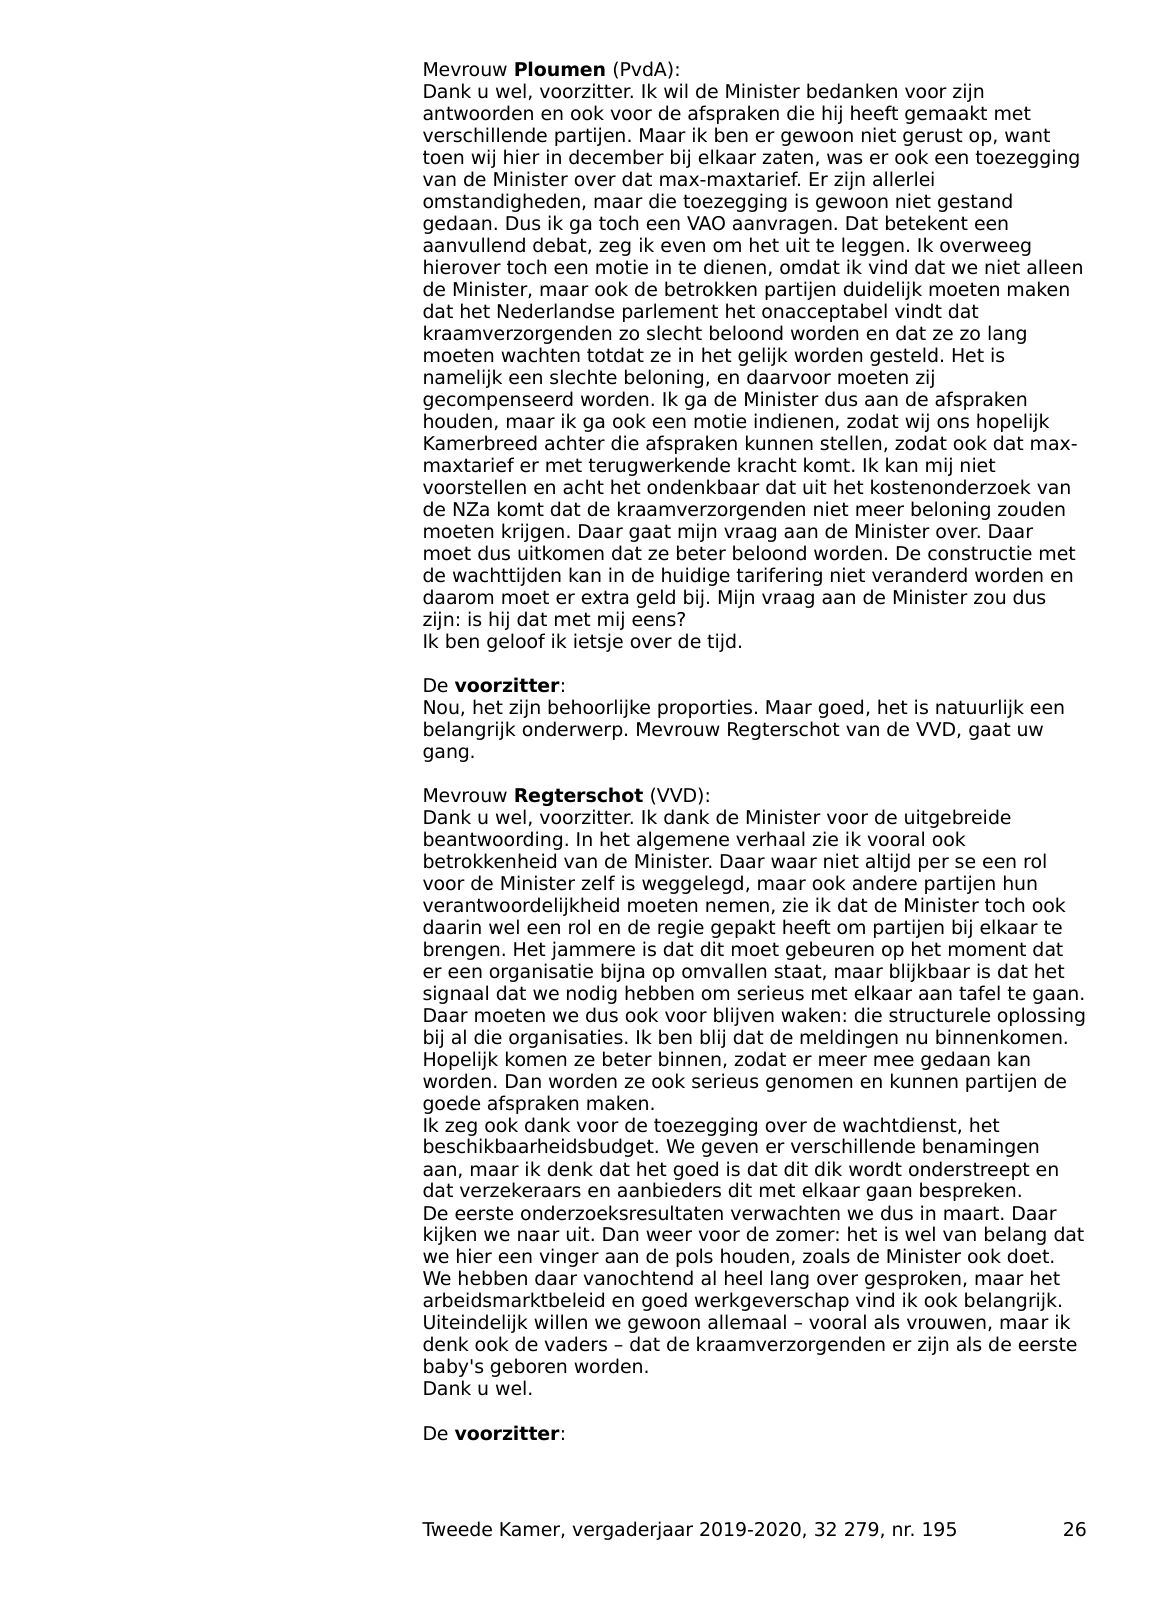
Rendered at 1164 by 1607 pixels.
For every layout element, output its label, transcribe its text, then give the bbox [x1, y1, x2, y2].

text Ik zeg ook dank voor de toezegging over de wachtdienst, het beschikbaarheidsbudget. We geven er verschillende benamingen aan, maar ik denk dat het goed is dat dit dik wordt onderstreept en dat verzekeraars en aanbieders dit met elkaar gaan bespreken. [422, 1114, 1087, 1202]
text Dank u wel, voorzitter. Ik dank de Minister voor de uitgebreide beantwoording. In het algemene verhaal zie ik vooral ook betrokkenheid van de Minister. Daar waar niet altijd per se een rol voor de Minister zelf is weggelegd, maar ook andere partijen hun verantwoordelijkheid moeten nemen, zie ik dat de Minister toch ook daarin wel een rol en de regie gepakt heeft om partijen bij elkaar te brengen. Het jammere is dat dit moet gebeuren op het moment dat er een organisatie bijna op omvallen staat, maar blijkbaar is dat het signaal dat we nodig hebben om serieus met elkaar aan tafel te gaan. Daar moeten we dus ook voor blijven waken: die structurele oplossing bij al die organisaties. Ik ben blij dat de meldingen nu binnenkomen. Hopelijk komen ze beter binnen, zodat er meer mee gedaan kan worden. Dan worden ze ook serieus genomen en kunnen partijen de goede afspraken maken. [422, 807, 1087, 1114]
text Dank u wel. [422, 1378, 1087, 1400]
text Ik ben geloof ik ietsje over de tijd. [422, 631, 1087, 652]
text Nou, het zijn behoorlijke proporties. Maar goed, het is natuurlijk een belangrijk onderwerp. Mevrouw Regterschot van de VVD, gaat uw gang. [422, 697, 1087, 763]
text De voorzitter: [422, 675, 1087, 697]
text De voorzitter: [422, 1422, 1087, 1444]
text Mevrouw Ploumen (PvdA): [422, 59, 1087, 81]
text Mevrouw Regterschot (VVD): [422, 785, 1087, 807]
text Dank u wel, voorzitter. Ik wil de Minister bedanken voor zijn antwoorden en ook voor de afspraken die hij heeft gemaakt met verschillende partijen. Maar ik ben er gewoon niet gerust op, want toen wij hier in december bij elkaar zaten, was er ook een toezegging van de Minister over dat max-maxtarief. Er zijn allerlei omstandigheden, maar die toezegging is gewoon niet gestand gedaan. Dus ik ga toch een VAO aanvragen. Dat betekent een aanvullend debat, zeg ik even om het uit te leggen. Ik overweeg hierover toch een motie in te dienen, omdat ik vind dat we niet alleen de Minister, maar ook de betrokken partijen duidelijk moeten maken dat het Nederlandse parlement het onacceptabel vindt dat kraamverzorgenden zo slecht beloond worden en dat ze zo lang moeten wachten totdat ze in het gelijk worden gesteld. Het is namelijk een slechte beloning, en daarvoor moeten zij gecompenseerd worden. Ik ga de Minister dus aan de afspraken houden, maar ik ga ook een motie indienen, zodat wij ons hopelijk Kamerbreed achter die afspraken kunnen stellen, zodat ook dat max-maxtarief er met terugwerkende kracht komt. Ik kan mij niet voorstellen en acht het ondenkbaar dat uit het kostenonderzoek van de NZa komt dat de kraamverzorgenden niet meer beloning zouden moeten krijgen. Daar gaat mijn vraag aan de Minister over. Daar moet dus uitkomen dat ze beter beloond worden. De constructie met de wachttijden kan in de huidige tarifering niet veranderd worden en daarom moet er extra geld bij. Mijn vraag aan de Minister zou dus zijn: is hij dat met mij eens? [422, 81, 1087, 631]
text De eerste onderzoeksresultaten verwachten we dus in maart. Daar kijken we naar uit. Dan weer voor de zomer: het is wel van belang dat we hier een vinger aan de pols houden, zoals de Minister ook doet. We hebben daar vanochtend al heel lang over gesproken, maar het arbeidsmarktbeleid en goed werkgeverschap vind ik ook belangrijk. Uiteindelijk willen we gewoon allemaal – vooral als vrouwen, maar ik denk ook de vaders – dat de kraamverzorgenden er zijn als de eerste baby's geboren worden. [422, 1202, 1087, 1378]
